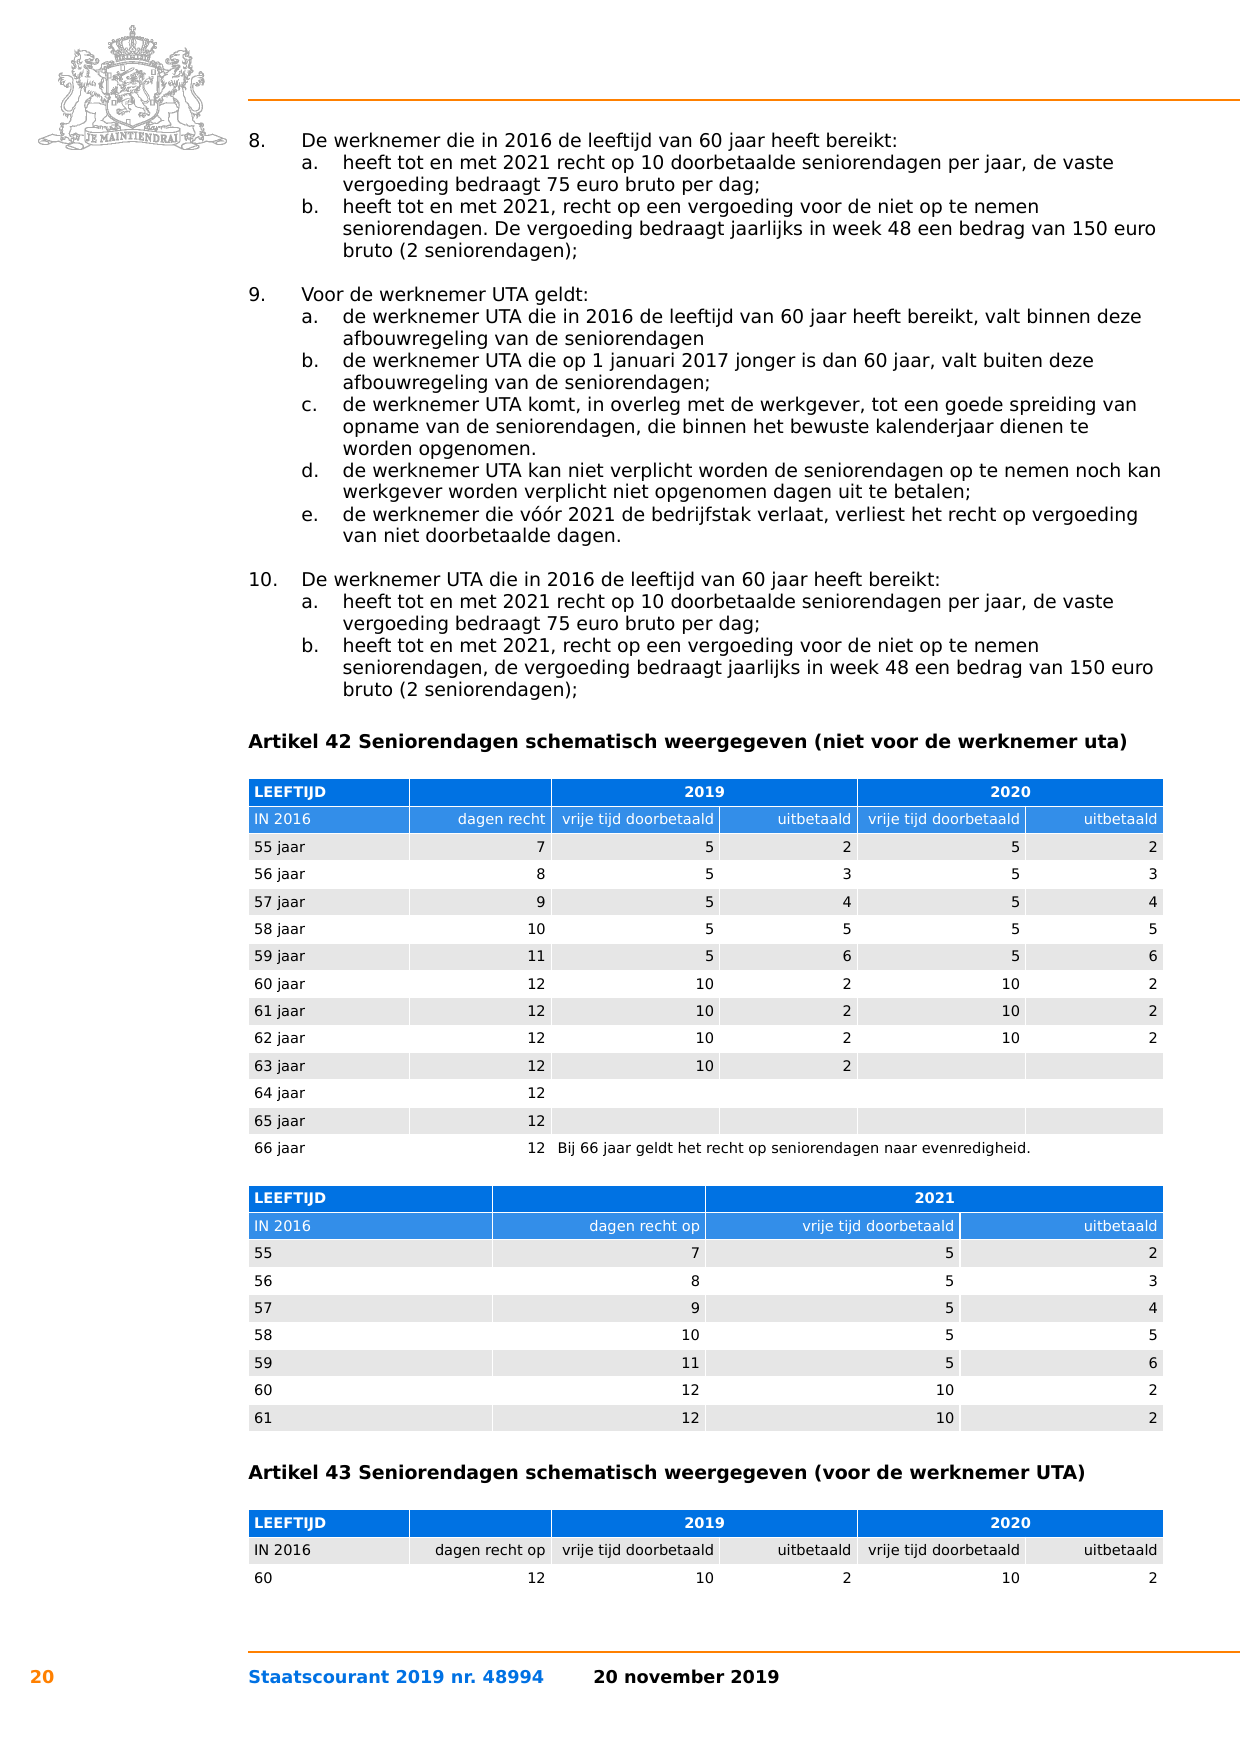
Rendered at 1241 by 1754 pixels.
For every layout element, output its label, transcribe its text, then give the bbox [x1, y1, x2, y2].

table_cell 5 [706, 1350, 959, 1376]
table_cell 2 [1026, 1565, 1163, 1591]
table_cell dagen recht [410, 807, 551, 833]
table_cell 3 [1026, 861, 1163, 888]
table_cell 64 jaar [249, 1081, 409, 1107]
table_cell 12 [410, 1081, 551, 1107]
text 8. De werknemer die in 2016 de leeftijd van 60 jaar heeft bereikt: [248, 130, 1163, 152]
table_cell 2 [1026, 998, 1163, 1025]
table_cell 11 [410, 944, 551, 970]
table_cell 2 [961, 1378, 1163, 1404]
table_cell 5 [858, 944, 1025, 970]
table_cell 58 [249, 1323, 492, 1349]
table_cell 6 [961, 1350, 1163, 1376]
table_cell [552, 1081, 719, 1107]
table_header 2021 [706, 1186, 1163, 1212]
table_cell dagen recht op [493, 1213, 705, 1239]
table_cell 5 [858, 889, 1025, 915]
table_cell 61 [249, 1405, 492, 1431]
table_cell 2 [1026, 834, 1163, 860]
table_cell 12 [410, 1565, 551, 1591]
text d. de werknemer UTA kan niet verplicht worden de seniorendagen op te nemen noch kan werkgever worden verplicht niet opgenomen dagen uit te betalen; [301, 459, 1163, 503]
table_cell 58 jaar [249, 916, 409, 942]
table_header [493, 1186, 705, 1212]
table_cell uitbetaald [720, 1538, 857, 1564]
table_cell 10 [706, 1378, 959, 1404]
table_cell 2 [961, 1240, 1163, 1267]
table_cell 2 [720, 971, 857, 997]
table_cell 61 jaar [249, 998, 409, 1025]
text b. heeft tot en met 2021, recht op een vergoeding voor de niet op te nemen seniorendagen. De vergoeding bedraagt jaarlijks in week 48 een bedrag van 150 euro bruto (2 seniorendagen); [301, 196, 1163, 262]
table_cell 4 [961, 1295, 1163, 1322]
table_cell 2 [720, 1026, 857, 1052]
text 10. De werknemer UTA die in 2016 de leeftijd van 60 jaar heeft bereikt: [248, 569, 1163, 591]
table_cell 5 [858, 916, 1025, 942]
text b. heeft tot en met 2021, recht op een vergoeding voor de niet op te nemen seniorendagen, de vergoeding bedraagt jaarlijks in week 48 een bedrag van 150 euro bruto (2 seniorendagen); [301, 635, 1163, 701]
table_cell 9 [493, 1295, 705, 1322]
text c. de werknemer UTA komt, in overleg met de werkgever, tot een goede spreiding van opname van de seniorendagen, die binnen het bewuste kalenderjaar dienen te worden opgenomen. [301, 393, 1163, 459]
table_cell vrije tijd doorbetaald [858, 807, 1025, 833]
table_cell uitbetaald [1026, 807, 1163, 833]
text b. de werknemer UTA die op 1 januari 2017 jonger is dan 60 jaar, valt buiten deze afbouwregeling van de seniorendagen; [301, 349, 1163, 393]
subtitle Artikel 43 Seniorendagen schematisch weergegeven (voor de werknemer UTA) [248, 1462, 1163, 1484]
table_cell 5 [858, 861, 1025, 888]
table_cell 56 [249, 1268, 492, 1294]
table_cell 12 [493, 1405, 705, 1431]
table_cell vrije tijd doorbetaald [706, 1213, 959, 1239]
table_cell 7 [410, 834, 551, 860]
table_cell 5 [706, 1268, 959, 1294]
table_cell 55 jaar [249, 834, 409, 860]
table_cell 10 [552, 1053, 719, 1079]
table_cell 12 [410, 1053, 551, 1079]
table_cell 2 [720, 1565, 857, 1591]
table_cell 10 [706, 1405, 959, 1431]
table_cell 55 [249, 1240, 492, 1267]
table_cell 12 [493, 1378, 705, 1404]
picture [38, 25, 227, 150]
table_cell [858, 1108, 1025, 1134]
table_cell IN 2016 [249, 807, 409, 833]
table_cell 10 [552, 971, 719, 997]
table_cell 5 [552, 834, 719, 860]
table_cell 5 [552, 916, 719, 942]
table_cell 5 [1026, 916, 1163, 942]
table_cell 62 jaar [249, 1026, 409, 1052]
table_cell 4 [720, 889, 857, 915]
text a. de werknemer UTA die in 2016 de leeftijd van 60 jaar heeft bereikt, valt binnen deze afbouwregeling van de seniorendagen [301, 306, 1163, 349]
table_cell 10 [858, 998, 1025, 1025]
text a. heeft tot en met 2021 recht op 10 doorbetaalde seniorendagen per jaar, de vaste vergoeding bedraagt 75 euro bruto per dag; [301, 152, 1163, 196]
table_cell uitbetaald [1026, 1538, 1163, 1564]
table_cell 6 [720, 944, 857, 970]
table_cell uitbetaald [720, 807, 857, 833]
text a. heeft tot en met 2021 recht op 10 doorbetaalde seniorendagen per jaar, de vaste vergoeding bedraagt 75 euro bruto per dag; [301, 591, 1163, 635]
table_cell [1026, 1053, 1163, 1079]
table_cell 12 [410, 971, 551, 997]
text 9. Voor de werknemer UTA geldt: [248, 284, 1163, 306]
table_cell 3 [961, 1268, 1163, 1294]
table_cell 12 [410, 998, 551, 1025]
table_cell 59 [249, 1350, 492, 1376]
table_cell 4 [1026, 889, 1163, 915]
table_cell 5 [961, 1323, 1163, 1349]
table_cell dagen recht op [410, 1538, 551, 1564]
table_cell 59 jaar [249, 944, 409, 970]
table_cell 2 [720, 834, 857, 860]
subtitle Artikel 42 Seniorendagen schematisch weergegeven (niet voor de werknemer uta) [248, 731, 1163, 753]
table_cell uitbetaald [961, 1213, 1163, 1239]
table_cell 57 jaar [249, 889, 409, 915]
table_header 2020 [858, 1510, 1163, 1537]
table_cell 2 [720, 998, 857, 1025]
table_cell IN 2016 [249, 1213, 492, 1239]
table_cell 11 [493, 1350, 705, 1376]
table_cell 56 jaar [249, 861, 409, 888]
table_cell 5 [552, 944, 719, 970]
table_cell [720, 1081, 857, 1107]
table_cell 10 [858, 1026, 1025, 1052]
table_cell 2 [720, 1053, 857, 1079]
table_cell 66 jaar [249, 1135, 409, 1162]
table_header [410, 1510, 551, 1537]
table_cell 8 [410, 861, 551, 888]
table_header [410, 779, 551, 806]
table_cell vrije tijd doorbetaald [858, 1538, 1025, 1564]
table_cell 3 [720, 861, 857, 888]
table_cell 6 [1026, 944, 1163, 970]
table_cell 10 [858, 1565, 1025, 1591]
table_cell [858, 1081, 1025, 1107]
table_cell 10 [552, 998, 719, 1025]
table_cell 5 [706, 1323, 959, 1349]
table_cell 12 [410, 1135, 551, 1162]
table_cell vrije tijd doorbetaald [552, 1538, 719, 1564]
table_cell [720, 1108, 857, 1134]
table_cell 63 jaar [249, 1053, 409, 1079]
table_cell 5 [706, 1295, 959, 1322]
table_header 2019 [552, 779, 857, 806]
table_cell 60 jaar [249, 971, 409, 997]
table_header LEEFTIJD [249, 779, 409, 806]
table_cell Bij 66 jaar geldt het recht op seniorendagen naar evenredigheid. [552, 1135, 1163, 1162]
table_cell 2 [1026, 1026, 1163, 1052]
table_cell [858, 1053, 1025, 1079]
text e. de werknemer die vóór 2021 de bedrijfstak verlaat, verliest het recht op vergoeding van niet doorbetaalde dagen. [301, 503, 1163, 547]
table_header 2019 [552, 1510, 857, 1537]
table_cell [552, 1108, 719, 1134]
table_cell 2 [1026, 971, 1163, 997]
table_cell 65 jaar [249, 1108, 409, 1134]
table_header LEEFTIJD [249, 1510, 409, 1537]
table_cell [1026, 1108, 1163, 1134]
table_cell 5 [552, 861, 719, 888]
table_header 2020 [858, 779, 1163, 806]
table_cell 10 [410, 916, 551, 942]
table_cell IN 2016 [249, 1538, 409, 1564]
table_cell 8 [493, 1268, 705, 1294]
table_cell 5 [706, 1240, 959, 1267]
table_cell [1026, 1081, 1163, 1107]
table_cell 60 [249, 1565, 409, 1591]
table_cell 10 [858, 971, 1025, 997]
table_cell 10 [552, 1565, 719, 1591]
table_cell 12 [410, 1108, 551, 1134]
table_cell 57 [249, 1295, 492, 1322]
table_cell 2 [961, 1405, 1163, 1431]
table_cell vrije tijd doorbetaald [552, 807, 719, 833]
table_cell 5 [858, 834, 1025, 860]
table_cell 9 [410, 889, 551, 915]
table_header LEEFTIJD [249, 1186, 492, 1212]
table_cell 5 [720, 916, 857, 942]
table_cell 5 [552, 889, 719, 915]
table_cell 10 [493, 1323, 705, 1349]
table_cell 7 [493, 1240, 705, 1267]
table_cell 12 [410, 1026, 551, 1052]
table_cell 60 [249, 1378, 492, 1404]
table_cell 10 [552, 1026, 719, 1052]
